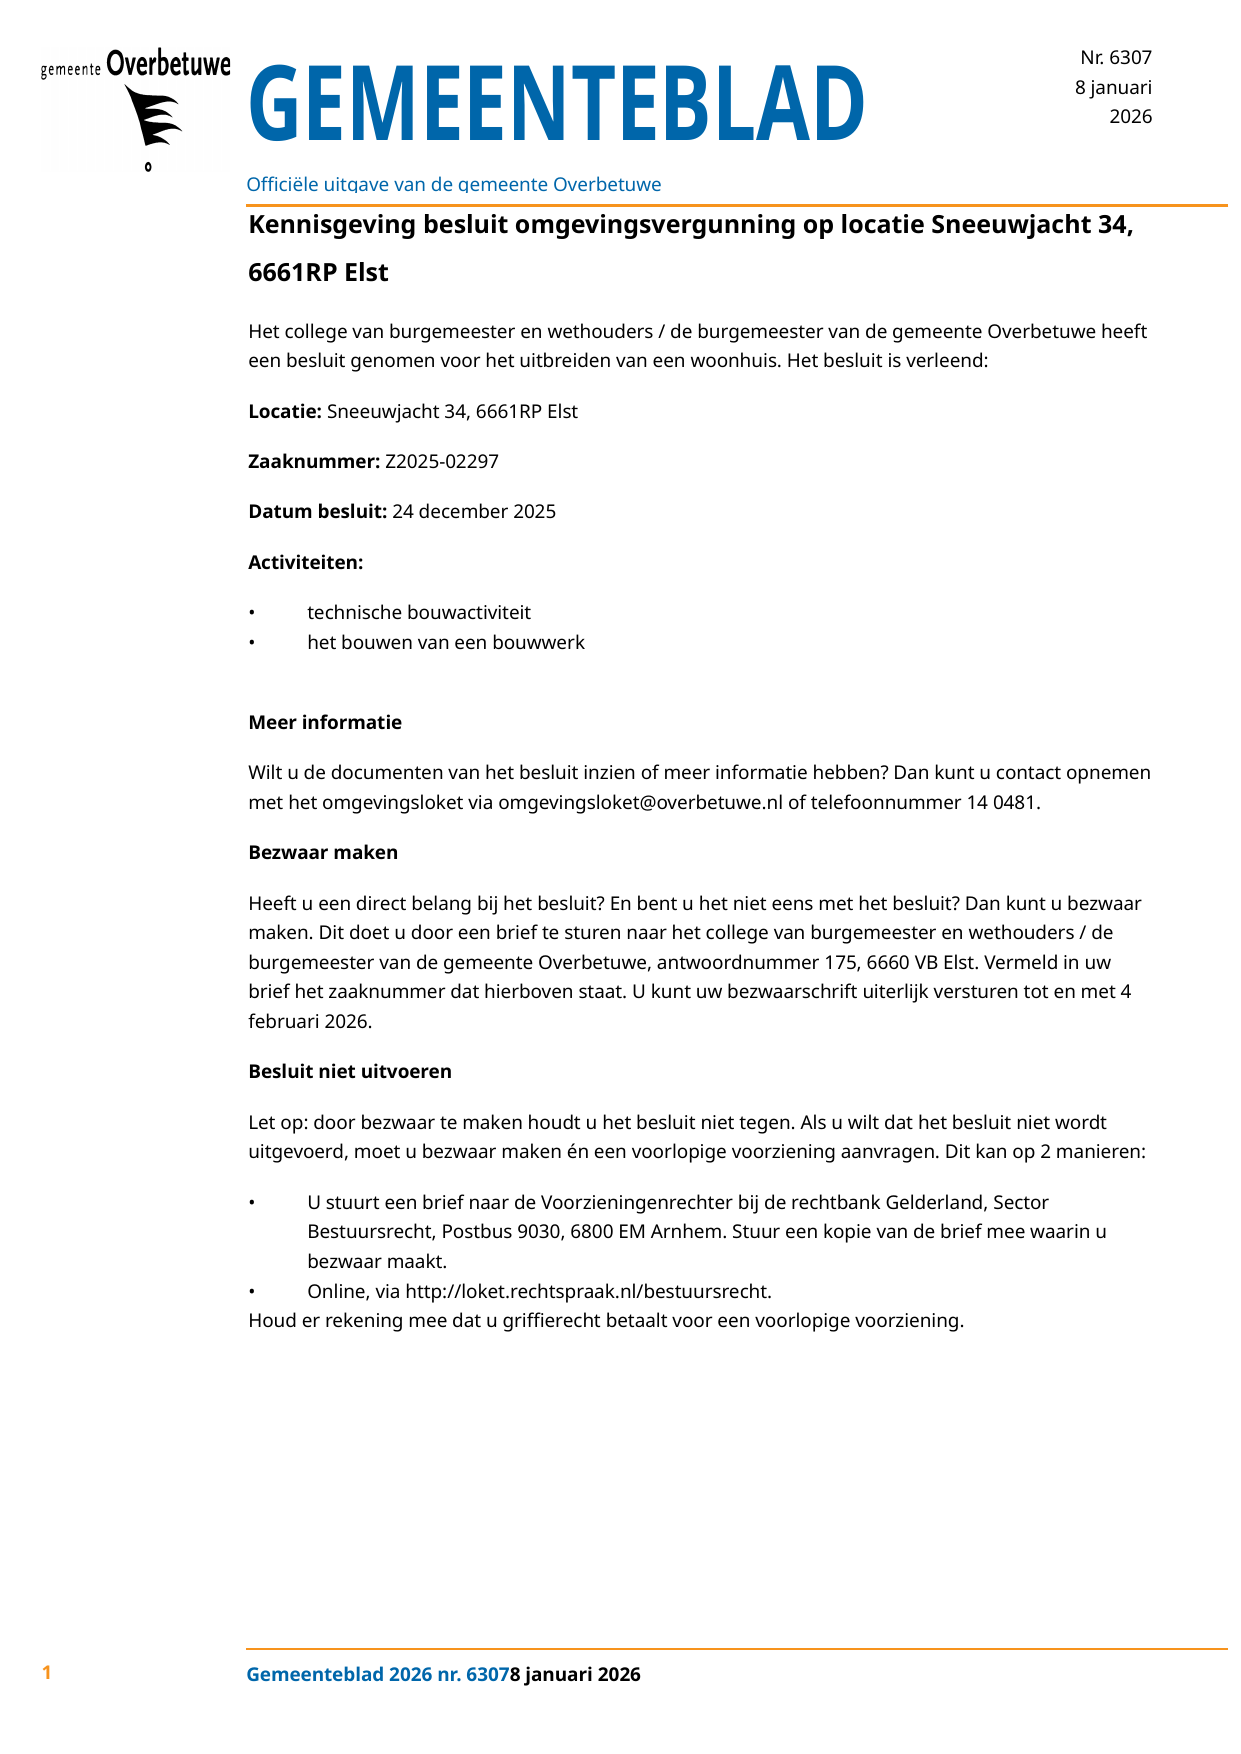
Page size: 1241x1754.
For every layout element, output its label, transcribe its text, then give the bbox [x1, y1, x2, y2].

text Activiteiten: [248, 549, 1152, 575]
text Kennisgeving besluit omgevingsvergunning op locatie Sneeuwjacht 34, 6661RP Elst [248, 207, 1152, 288]
text Het college van burgemeester en wethouders / de burgemeester van de gemeente Overbetuwe heeft een besluit genomen voor het uitbreiden van een woonhuis. Het besluit is verleend: [248, 318, 1152, 373]
list Online, via http://loket.rechtspraak.nl/bestuursrecht. [248, 1278, 1152, 1304]
text Wilt u de documenten van het besluit inzien of meer informatie hebben? Dan kunt u contact opnemen met het omgevingsloket via omgevingsloket@overbetuwe.nl of telefoonnummer 14 0481. [248, 759, 1152, 815]
text Zaaknummer: Z2025-02297 [248, 448, 1152, 474]
text Let op: door bezwaar te maken houdt u het besluit niet tegen. Als u wilt dat het besluit niet wordt uitgevoerd, moet u bezwaar maken én een voorlopige voorziening aanvragen. Dit kan op 2 manieren: [248, 1109, 1152, 1164]
text Datum besluit: 24 december 2025 [248, 499, 1152, 524]
text Heeft u een direct belang bij het besluit? En bent u het niet eens met het besluit? Dan kunt u bezwaar maken. Dit doet u door een brief te sturen naar het college van burgemeester en wethouders / de burgemeester van de gemeente Overbetuwe, antwoordnummer 175, 6660 VB Elst. Vermeld in uw brief het zaaknummer dat hierboven staat. U kunt uw bezwaarschrift uiterlijk versturen tot en met 4 februari 2026. [248, 890, 1152, 1034]
text Locatie: Sneeuwjacht 34, 6661RP Elst [248, 398, 1152, 424]
list het bouwen van een bouwwerk [248, 629, 1152, 655]
list U stuurt een brief naar de Voorzieningenrechter bij de rechtbank Gelderland, Sector Bestuursrecht, Postbus 9030, 6800 EM Arnhem. Stuur een kopie van de brief mee waarin u bezwaar maakt. [248, 1189, 1152, 1274]
text Besluit niet uitvoeren [248, 1059, 1152, 1084]
picture [41, 47, 231, 172]
text Houd er rekening mee dat u griffierecht betaalt voor een voorlopige voorziening. [248, 1307, 1152, 1333]
list technische bouwactiviteit [248, 599, 1152, 625]
text Meer informatie [248, 709, 1152, 735]
text Bezwaar maken [248, 839, 1152, 865]
